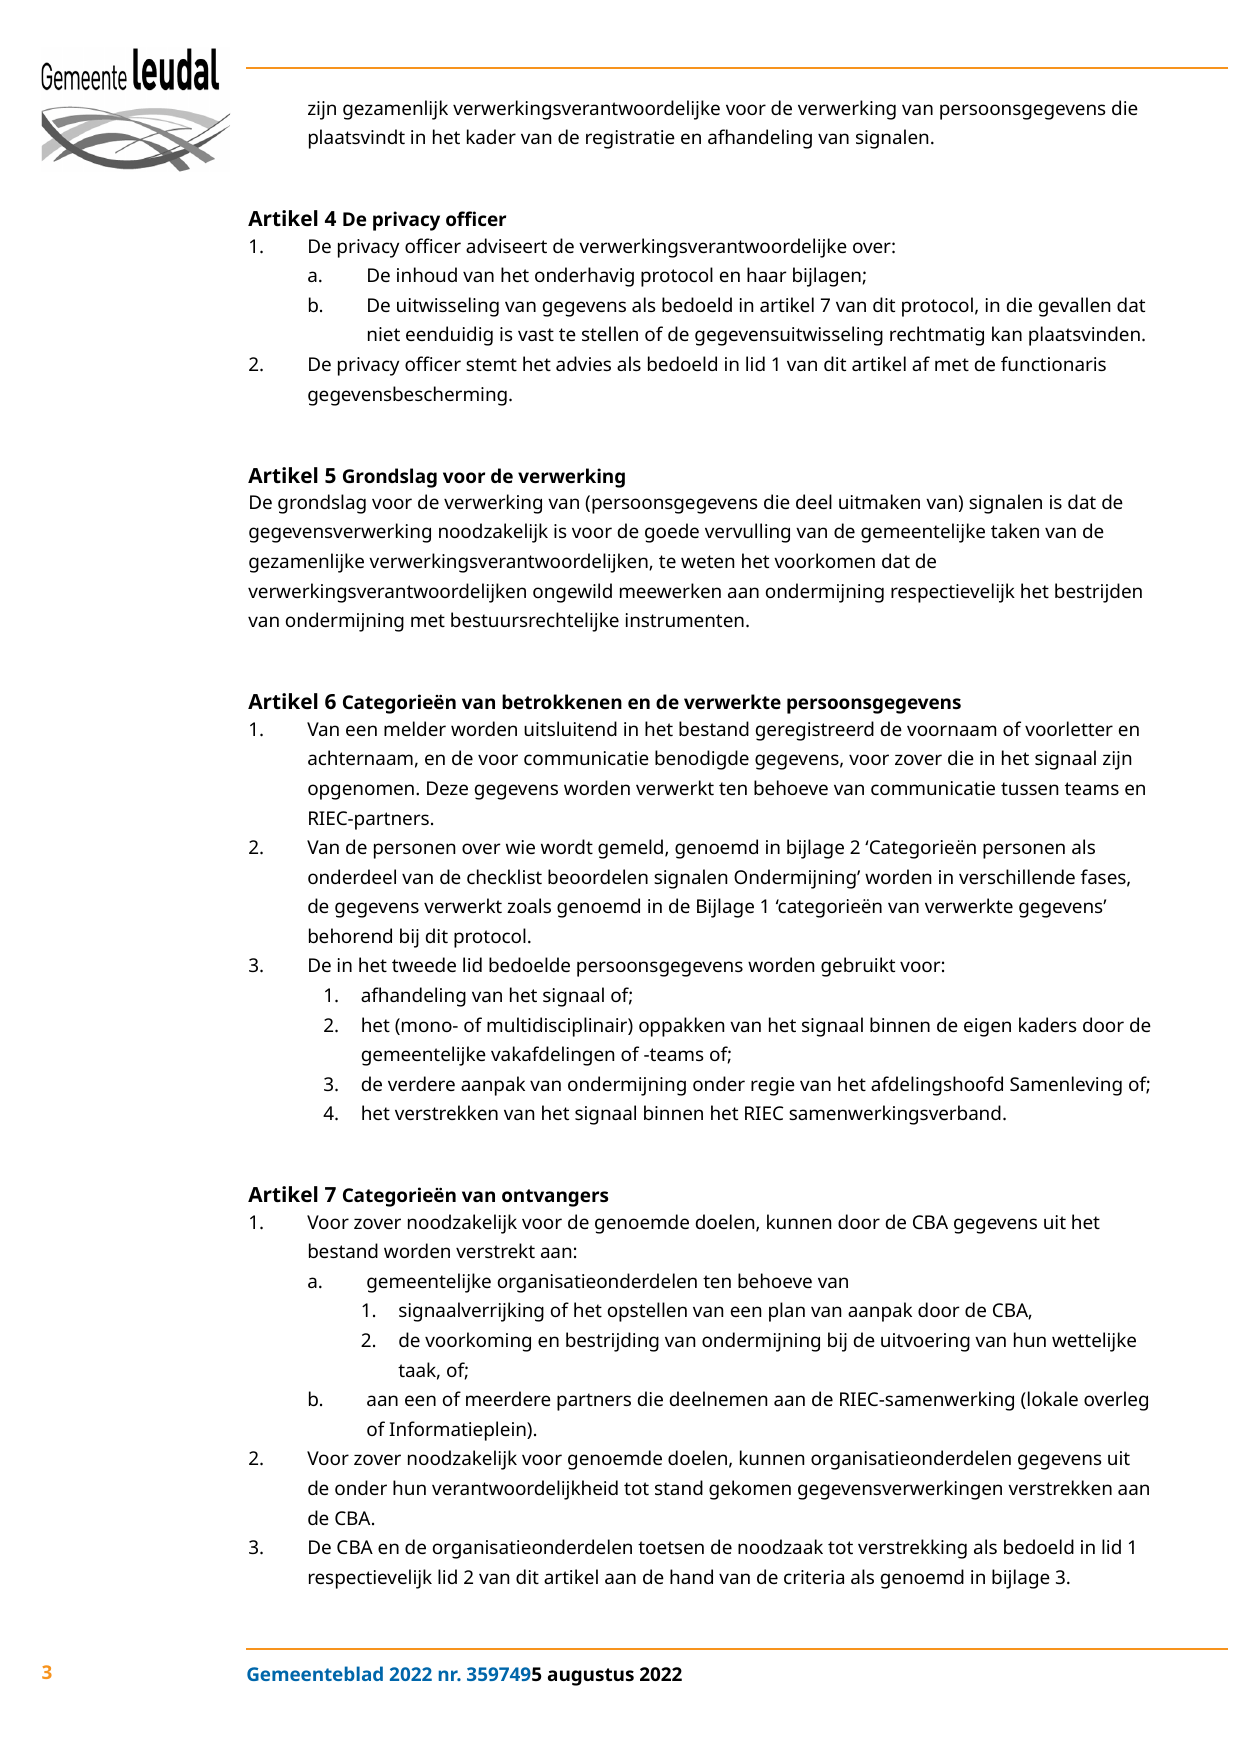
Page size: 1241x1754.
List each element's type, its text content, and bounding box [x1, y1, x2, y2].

text De grondslag voor de verwerking van (persoonsgegevens die deel uitmaken van) signalen is dat de gegevensverwerking noodzakelijk is voor de goede vervulling van de gemeentelijke taken van de gezamenlijke verwerkingsverantwoordelijken, te weten het voorkomen dat de verwerkingsverantwoordelijken ongewild meewerken aan ondermijning respectievelijk het bestrijden van ondermijning met bestuursrechtelijke instrumenten. [248, 489, 1152, 633]
list De uitwisseling van gegevens als bedoeld in artikel 7 van dit protocol, in die gevallen dat niet eenduidig is vast te stellen of de gegevensuitwisseling rechtmatig kan plaatsvinden. [307, 292, 1152, 347]
list De in het tweede lid bedoelde persoonsgegevens worden gebruikt voor: [248, 953, 1152, 978]
list het verstrekken van het signaal binnen het RIEC samenwerkingsverband. [323, 1101, 1152, 1126]
list aan een of meerdere partners die deelnemen aan de RIEC-samenwerking (lokale overleg of Informatieplein). [307, 1386, 1152, 1442]
list De CBA en de organisatieonderdelen toetsen de noodzaak tot verstrekking als bedoeld in lid 1 respectievelijk lid 2 van dit artikel aan de hand van de criteria als genoemd in bijlage 3. [248, 1534, 1152, 1590]
text Artikel 6 Categorieën van betrokkenen en de verwerkte persoonsgegevens [248, 687, 1152, 716]
list gemeentelijke organisatieonderdelen ten behoeve van [307, 1268, 1152, 1294]
list De inhoud van het onderhavig protocol en haar bijlagen; [307, 262, 1152, 288]
picture [41, 47, 231, 172]
list zijn gezamenlijk verwerkingsverantwoordelijke voor de verwerking van persoonsgegevens die plaatsvindt in het kader van de registratie en afhandeling van signalen. [248, 95, 1152, 150]
list de verdere aanpak van ondermijning onder regie van het afdelingshoofd Samenleving of; [323, 1071, 1152, 1097]
list De privacy officer stemt het advies als bedoeld in lid 1 van dit artikel af met de functionaris gegevensbescherming. [248, 351, 1152, 406]
list De privacy officer adviseert de verwerkingsverantwoordelijke over: [248, 233, 1152, 258]
list Voor zover noodzakelijk voor genoemde doelen, kunnen organisatieonderdelen gegevens uit de onder hun verantwoordelijkheid tot stand gekomen gegevensverwerkingen verstrekken aan de CBA. [248, 1446, 1152, 1531]
list Voor zover noodzakelijk voor de genoemde doelen, kunnen door de CBA gegevens uit het bestand worden verstrekt aan: [248, 1209, 1152, 1264]
list Van de personen over wie wordt gemeld, genoemd in bijlage 2 ‘Categorieën personen als onderdeel van de checklist beoordelen signalen Ondermijning’ worden in verschillende fases, de gegevens verwerkt zoals genoemd in de Bijlage 1 ‘categorieën van verwerkte gegevens’ behorend bij dit protocol. [248, 834, 1152, 949]
list afhandeling van het signaal of; [323, 982, 1152, 1008]
text Artikel 7 Categorieën van ontvangers [248, 1181, 1152, 1209]
list signaalverrijking of het opstellen van een plan van aanpak door de CBA, [361, 1298, 1152, 1323]
list het (mono- of multidisciplinair) oppakken van het signaal binnen de eigen kaders door de gemeentelijke vakafdelingen of -teams of; [323, 1012, 1152, 1067]
text Artikel 5 Grondslag voor de verwerking [248, 461, 1152, 489]
list Van een melder worden uitsluitend in het bestand geregistreerd de voornaam of voorletter en achternaam, en de voor communicatie benodigde gegevens, voor zover die in het signaal zijn opgenomen. Deze gegevens worden verwerkt ten behoeve van communicatie tussen teams en RIEC-partners. [248, 716, 1152, 830]
list de voorkoming en bestrijding van ondermijning bij de uitvoering van hun wettelijke taak, of; [361, 1327, 1152, 1383]
text Artikel 4 De privacy officer [248, 204, 1152, 233]
